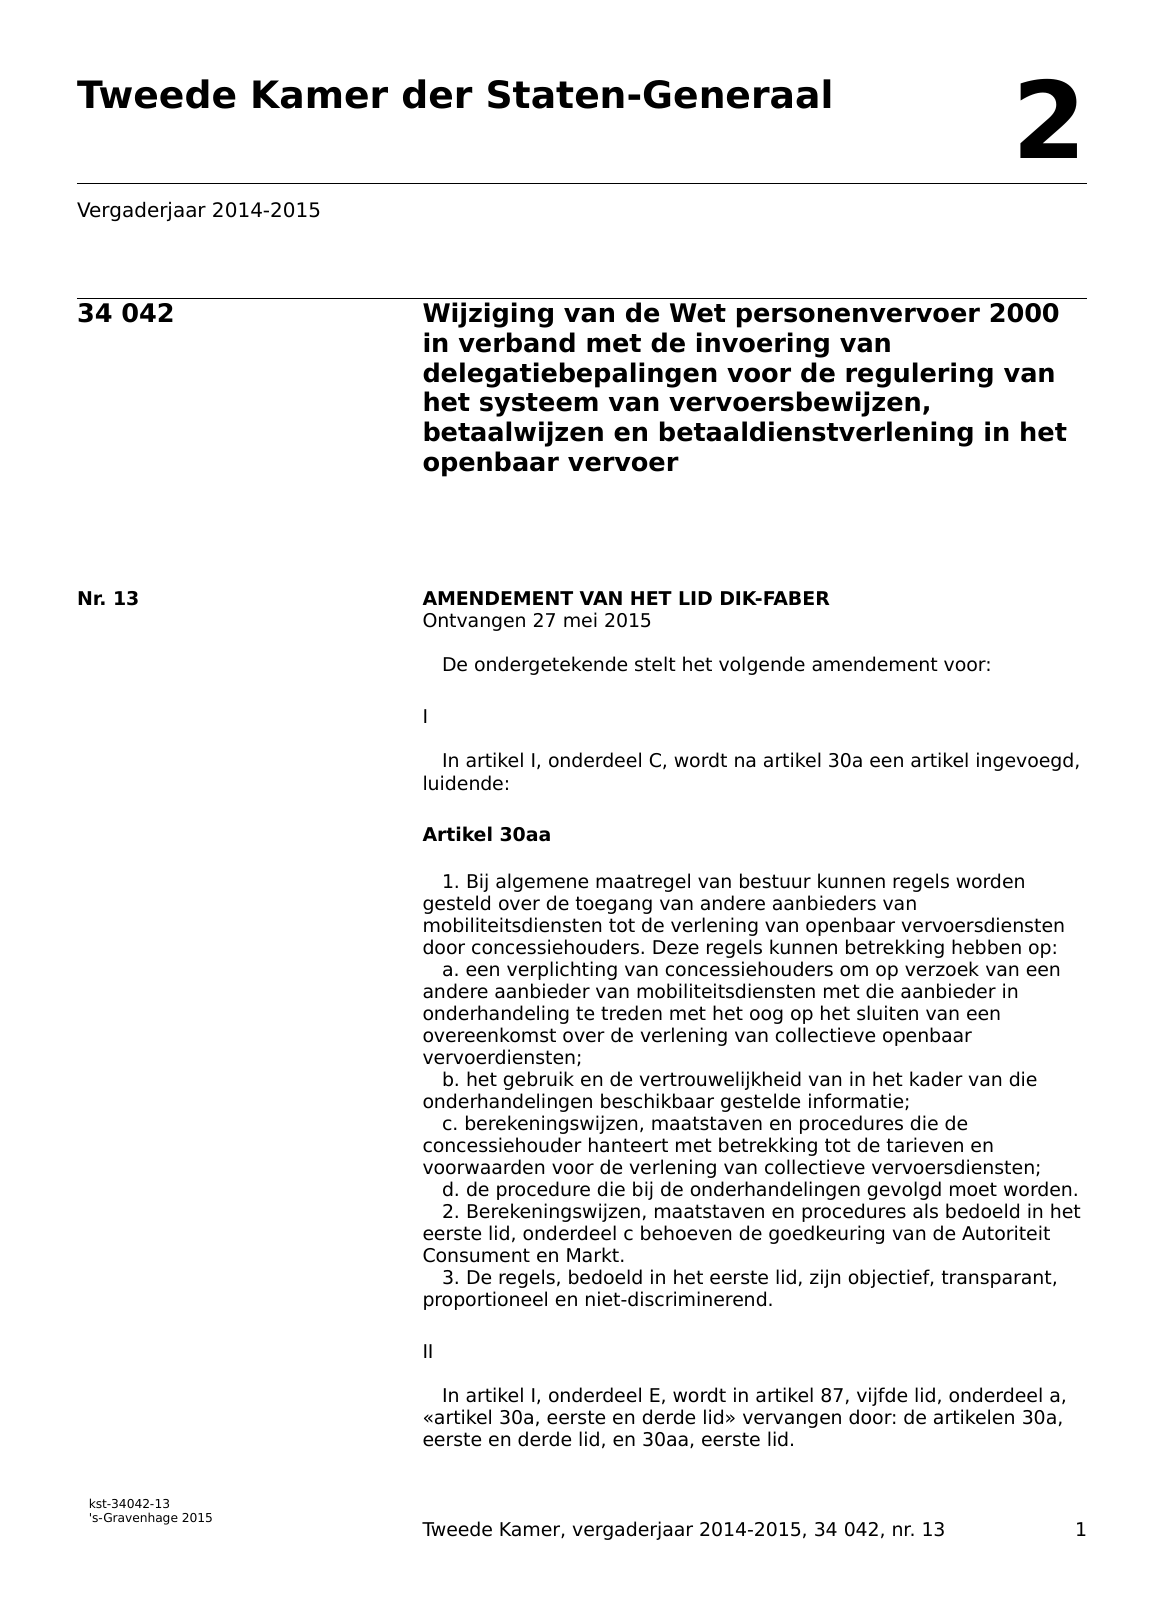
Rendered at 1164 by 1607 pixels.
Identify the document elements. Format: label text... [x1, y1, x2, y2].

text d. de procedure die bij de onderhandelingen gevolgd moet worden. [422, 1179, 1087, 1201]
table_cell Vergaderjaar 2014-2015 [77, 184, 1087, 298]
text 3. De regels, bedoeld in het eerste lid, zijn objectief, transparant, proportioneel en niet-discriminerend. [422, 1267, 1087, 1311]
text c. berekeningswijzen, maatstaven en procedures die de concessiehouder hanteert met betrekking tot de tarieven en voorwaarden voor de verlening van collectieve vervoersdiensten; [422, 1113, 1087, 1179]
text Ontvangen 27 mei 2015 [422, 610, 1087, 632]
subtitle II [422, 1341, 1087, 1363]
text In artikel I, onderdeel C, wordt na artikel 30a een artikel ingevoegd, luidende: [422, 750, 1087, 794]
text In artikel I, onderdeel E, wordt in artikel 87, vijfde lid, onderdeel a, «artikel 30a, eerste en derde lid» vervangen door: de artikelen 30a, eerste en derde lid, en 30aa, eerste lid. [422, 1385, 1087, 1451]
table_header Tweede Kamer der Staten-Generaal [77, 59, 886, 183]
text 2. Berekeningswijzen, maatstaven en procedures als bedoeld in het eerste lid, onderdeel c behoeven de goedkeuring van de Autoriteit Consument en Markt. [422, 1201, 1087, 1267]
text b. het gebruik en de vertrouwelijkheid van in het kader van die onderhandelingen beschikbaar gestelde informatie; [422, 1069, 1087, 1113]
subtitle Artikel 30aa [422, 824, 1087, 846]
table_header 2 [886, 59, 1087, 183]
text De ondergetekende stelt het volgende amendement voor: [422, 654, 1087, 676]
text a. een verplichting van concessiehouders om op verzoek van een andere aanbieder van mobiliteitsdiensten met die aanbieder in onderhandeling te treden met het oog op het sluiten van een overeenkomst over de verlening van collectieve openbaar vervoerdiensten; [422, 959, 1087, 1069]
subtitle I [422, 706, 1087, 728]
subtitle 34 042 Wijziging van de Wet personenvervoer 2000 in verband met de invoering van delegatiebepalingen voor de regulering van het systeem van vervoersbewijzen, betaalwijzen en betaaldienstverlening in het openbaar vervoer [77, 299, 1087, 477]
subtitle Nr. 13 AMENDEMENT VAN HET LID DIK-FABER [77, 588, 1087, 610]
text 's-Gravenhage 2015 [88, 1511, 323, 1525]
text 1. Bij algemene maatregel van bestuur kunnen regels worden gesteld over de toegang van andere aanbieders van mobiliteitsdiensten tot de verlening van openbaar vervoersdiensten door concessiehouders. Deze regels kunnen betrekking hebben op: [422, 871, 1087, 959]
text kst-34042-13 [88, 1497, 323, 1511]
